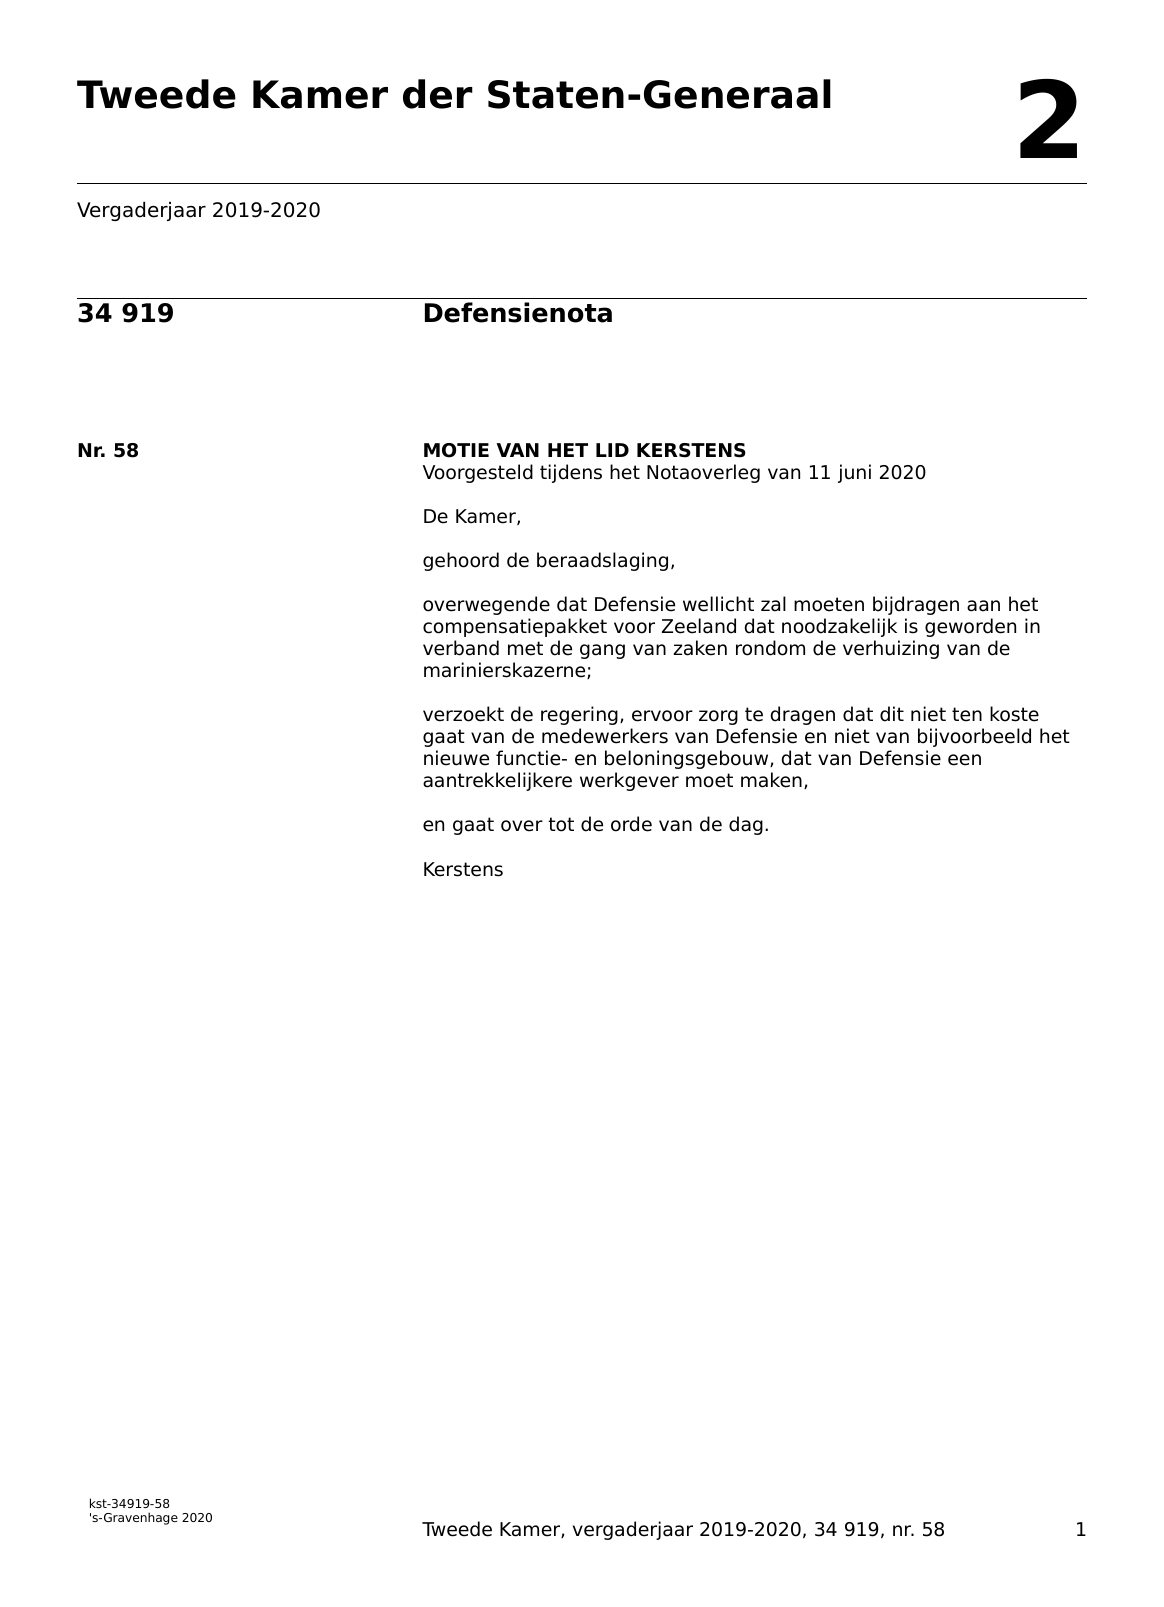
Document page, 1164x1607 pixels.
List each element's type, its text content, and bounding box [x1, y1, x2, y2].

text kst-34919-58 [88, 1497, 323, 1511]
text Kerstens [422, 858, 1087, 881]
table_cell Vergaderjaar 2019-2020 [77, 184, 1087, 298]
subtitle 34 919 Defensienota [77, 299, 1087, 329]
table_header Tweede Kamer der Staten-Generaal [77, 59, 886, 183]
text Voorgesteld tijdens het Notaoverleg van 11 juni 2020 [422, 462, 1087, 484]
text De Kamer, [422, 506, 1087, 528]
text 's-Gravenhage 2020 [88, 1511, 323, 1525]
subtitle Nr. 58 MOTIE VAN HET LID KERSTENS [77, 440, 1087, 462]
text gehoord de beraadslaging, [422, 550, 1087, 572]
text overwegende dat Defensie wellicht zal moeten bijdragen aan het compensatiepakket voor Zeeland dat noodzakelijk is geworden in verband met de gang van zaken rondom de verhuizing van de marinierskazerne; [422, 594, 1087, 682]
table_header 2 [886, 59, 1087, 183]
text en gaat over tot de orde van de dag. [422, 814, 1087, 836]
text verzoekt de regering, ervoor zorg te dragen dat dit niet ten koste gaat van de medewerkers van Defensie en niet van bijvoorbeeld het nieuwe functie- en beloningsgebouw, dat van Defensie een aantrekkelijkere werkgever moet maken, [422, 704, 1087, 792]
